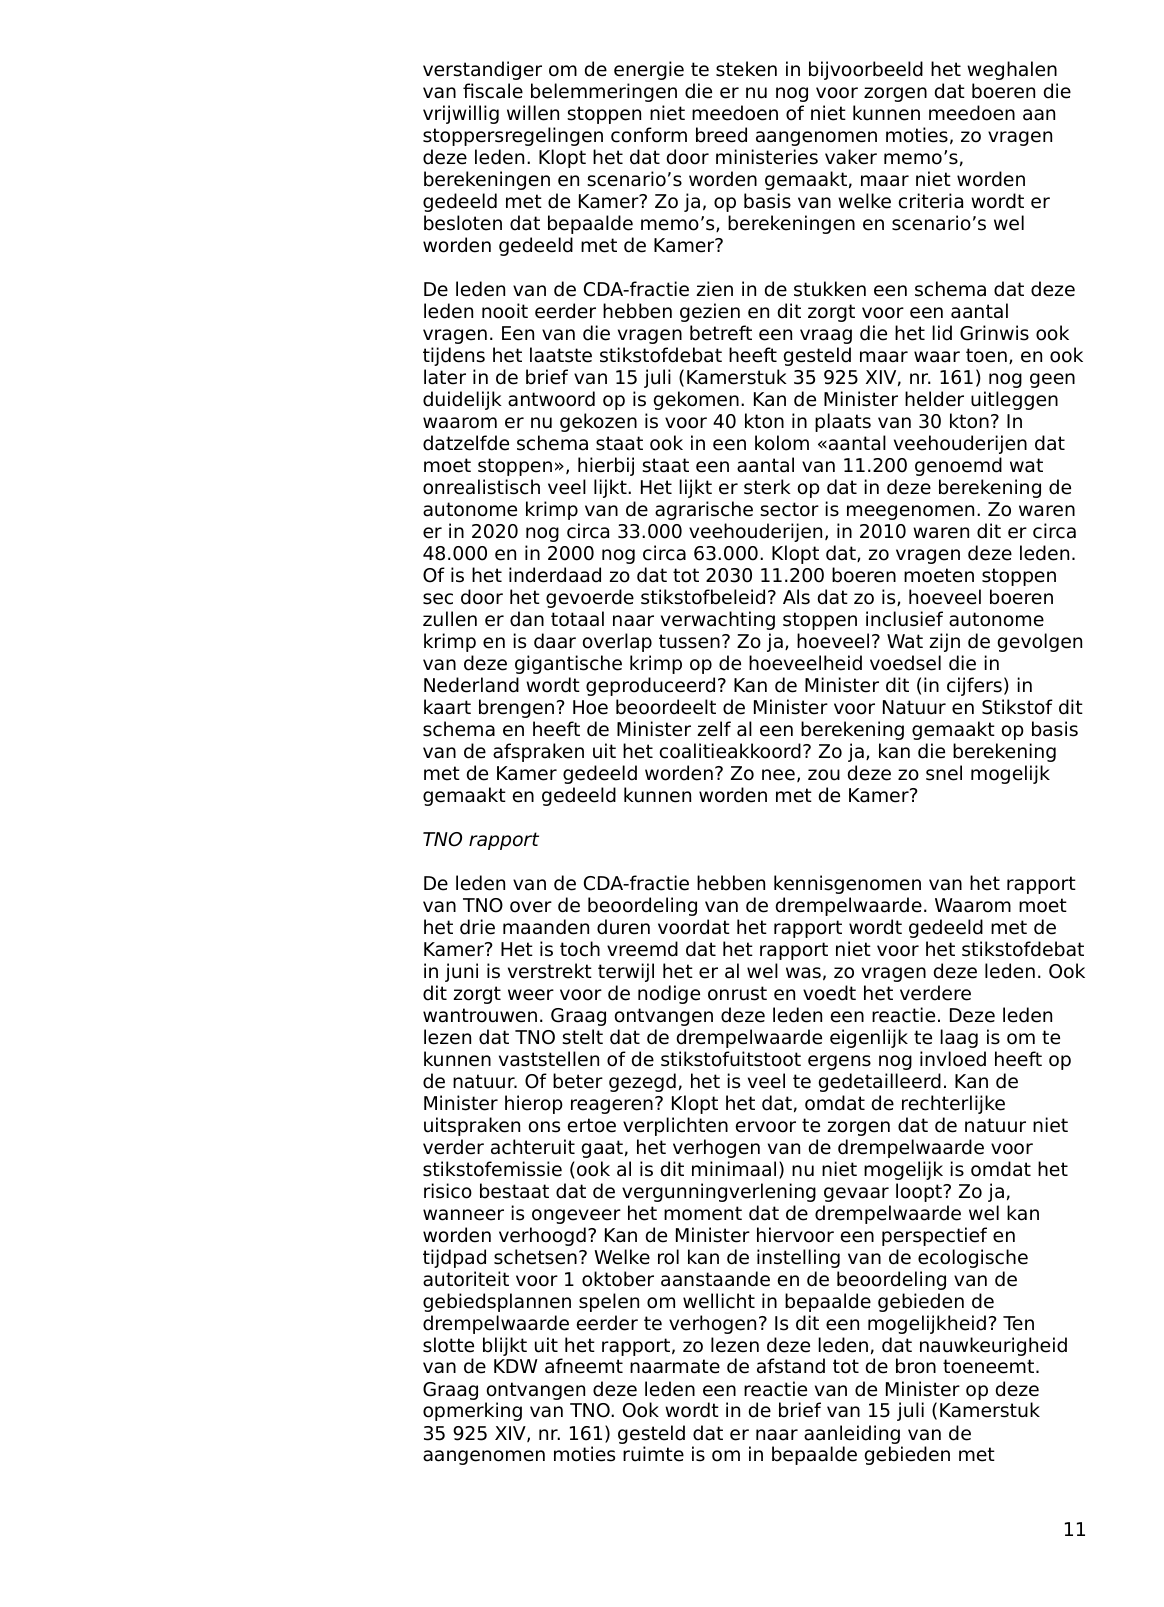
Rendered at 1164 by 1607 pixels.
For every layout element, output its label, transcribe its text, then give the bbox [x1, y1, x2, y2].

text De leden van de CDA-fractie hebben kennisgenomen van het rapport van TNO over de beoordeling van de drempelwaarde. Waarom moet het drie maanden duren voordat het rapport wordt gedeeld met de Kamer? Het is toch vreemd dat het rapport niet voor het stikstofdebat in juni is verstrekt terwijl het er al wel was, zo vragen deze leden. Ook dit zorgt weer voor de nodige onrust en voedt het verdere wantrouwen. Graag ontvangen deze leden een reactie. Deze leden lezen dat TNO stelt dat de drempelwaarde eigenlijk te laag is om te kunnen vaststellen of de stikstofuitstoot ergens nog invloed heeft op de natuur. Of beter gezegd, het is veel te gedetailleerd. Kan de Minister hierop reageren? Klopt het dat, omdat de rechterlijke uitspraken ons ertoe verplichten ervoor te zorgen dat de natuur niet verder achteruit gaat, het verhogen van de drempelwaarde voor stikstofemissie (ook al is dit minimaal) nu niet mogelijk is omdat het risico bestaat dat de vergunningverlening gevaar loopt? Zo ja, wanneer is ongeveer het moment dat de drempelwaarde wel kan worden verhoogd? Kan de Minister hiervoor een perspectief en tijdpad schetsen? Welke rol kan de instelling van de ecologische autoriteit voor 1 oktober aanstaande en de beoordeling van de gebiedsplannen spelen om wellicht in bepaalde gebieden de drempelwaarde eerder te verhogen? Is dit een mogelijkheid? Ten slotte blijkt uit het rapport, zo lezen deze leden, dat nauwkeurigheid van de KDW afneemt naarmate de afstand tot de bron toeneemt. Graag ontvangen deze leden een reactie van de Minister op deze opmerking van TNO. Ook wordt in de brief van 15 juli (Kamerstuk 35 925 XIV, nr. 161) gesteld dat er naar aanleiding van de aangenomen moties ruimte is om in bepaalde gebieden met [422, 873, 1087, 1466]
text De leden van de CDA-fractie zien in de stukken een schema dat deze leden nooit eerder hebben gezien en dit zorgt voor een aantal vragen. Een van die vragen betreft een vraag die het lid Grinwis ook tijdens het laatste stikstofdebat heeft gesteld maar waar toen, en ook later in de brief van 15 juli (Kamerstuk 35 925 XIV, nr. 161) nog geen duidelijk antwoord op is gekomen. Kan de Minister helder uitleggen waarom er nu gekozen is voor 40 kton in plaats van 30 kton? In datzelfde schema staat ook in een kolom «aantal veehouderijen dat moet stoppen», hierbij staat een aantal van 11.200 genoemd wat onrealistisch veel lijkt. Het lijkt er sterk op dat in deze berekening de autonome krimp van de agrarische sector is meegenomen. Zo waren er in 2020 nog circa 33.000 veehouderijen, in 2010 waren dit er circa 48.000 en in 2000 nog circa 63.000. Klopt dat, zo vragen deze leden. Of is het inderdaad zo dat tot 2030 11.200 boeren moeten stoppen sec door het gevoerde stikstofbeleid? Als dat zo is, hoeveel boeren zullen er dan totaal naar verwachting stoppen inclusief autonome krimp en is daar overlap tussen? Zo ja, hoeveel? Wat zijn de gevolgen van deze gigantische krimp op de hoeveelheid voedsel die in Nederland wordt geproduceerd? Kan de Minister dit (in cijfers) in kaart brengen? Hoe beoordeelt de Minister voor Natuur en Stikstof dit schema en heeft de Minister zelf al een berekening gemaakt op basis van de afspraken uit het coalitieakkoord? Zo ja, kan die berekening met de Kamer gedeeld worden? Zo nee, zou deze zo snel mogelijk gemaakt en gedeeld kunnen worden met de Kamer? [422, 279, 1087, 807]
text verstandiger om de energie te steken in bijvoorbeeld het weghalen van fiscale belemmeringen die er nu nog voor zorgen dat boeren die vrijwillig willen stoppen niet meedoen of niet kunnen meedoen aan stoppersregelingen conform breed aangenomen moties, zo vragen deze leden. Klopt het dat door ministeries vaker memo’s, berekeningen en scenario’s worden gemaakt, maar niet worden gedeeld met de Kamer? Zo ja, op basis van welke criteria wordt er besloten dat bepaalde memo’s, berekeningen en scenario’s wel worden gedeeld met de Kamer? [422, 59, 1087, 257]
subtitle TNO rapport [422, 829, 1087, 851]
